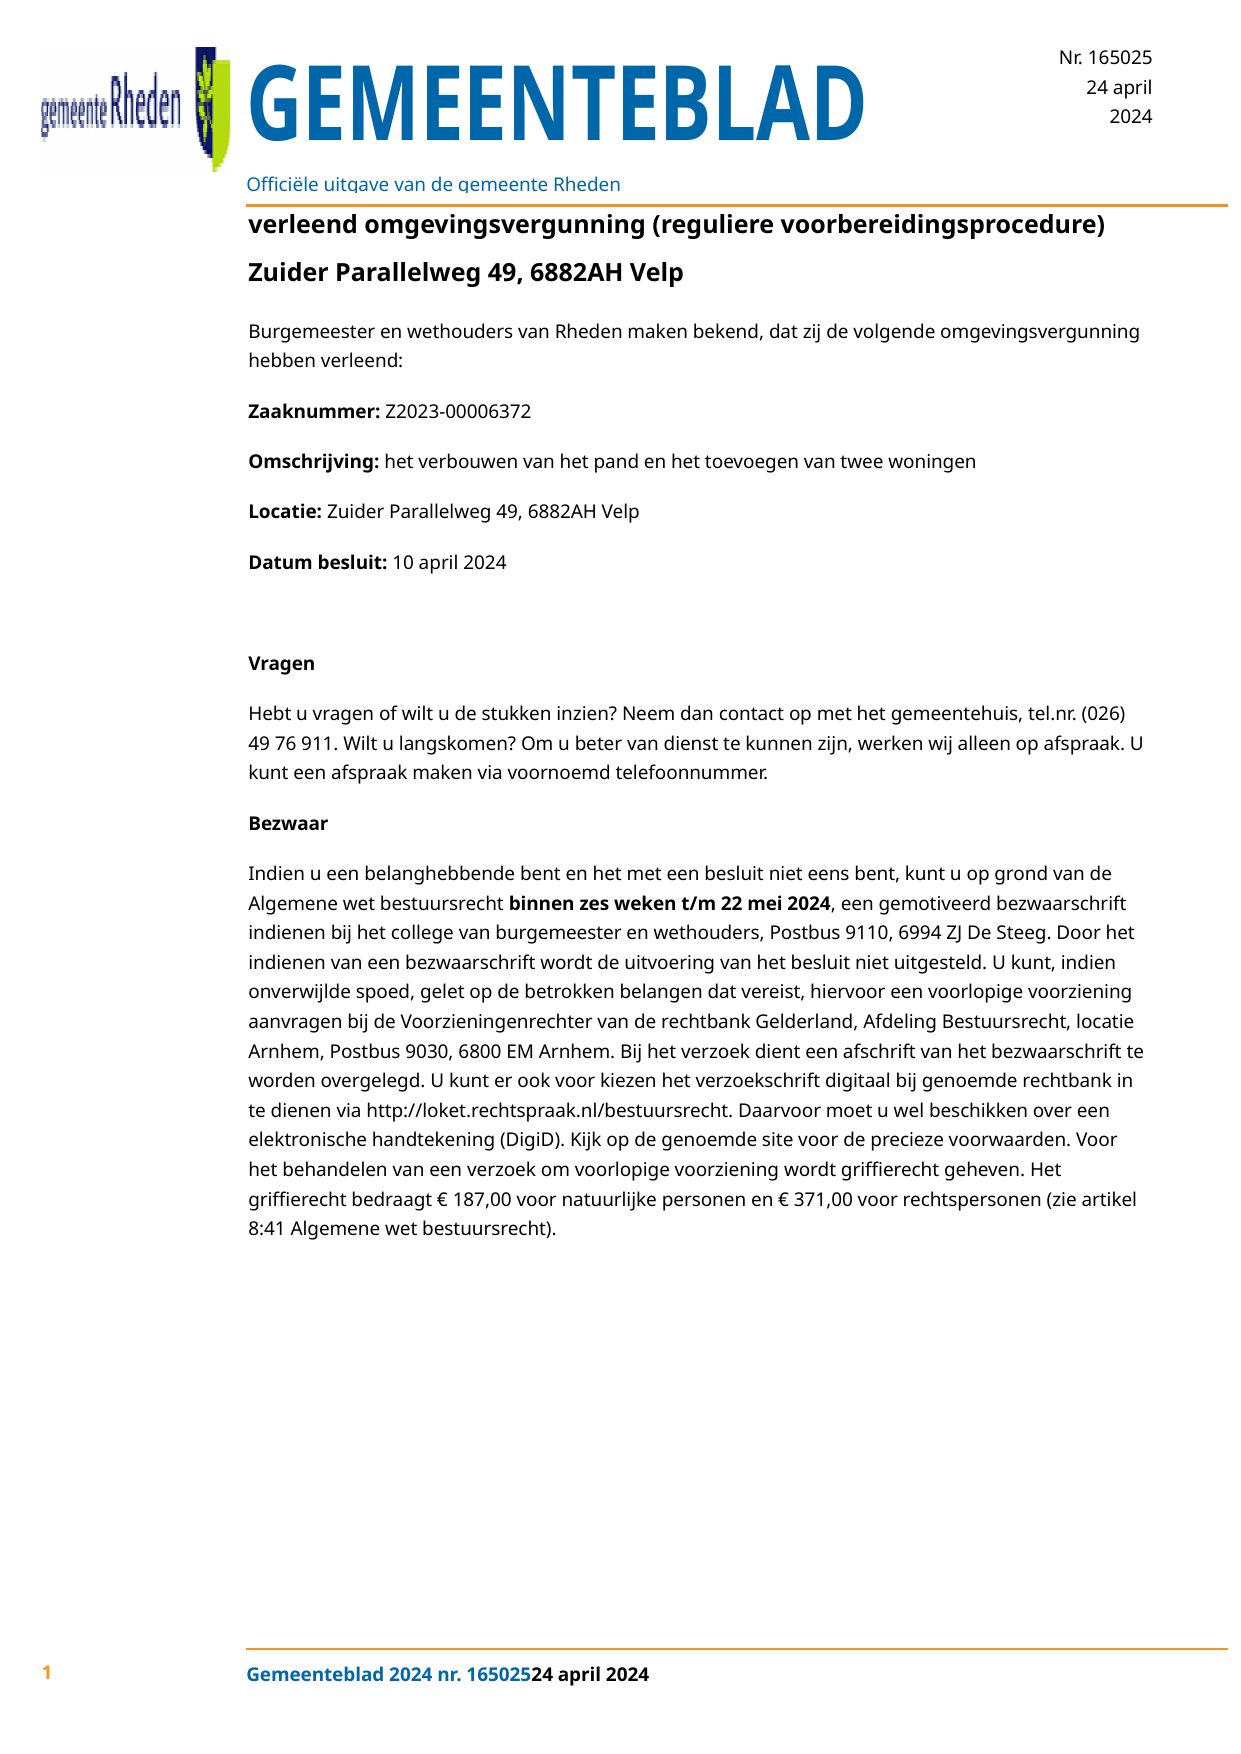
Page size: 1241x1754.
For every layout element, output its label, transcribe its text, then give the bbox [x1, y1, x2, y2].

picture [41, 47, 231, 172]
text Burgemeester en wethouders van Rheden maken bekend, dat zij de volgende omgevingsvergunning hebben verleend: [248, 318, 1152, 373]
text Omschrijving: het verbouwen van het pand en het toevoegen van twee woningen [248, 448, 1152, 474]
text Indien u een belanghebbende bent en het met een besluit niet eens bent, kunt u op grond van de Algemene wet bestuursrecht binnen zes weken t/m 22 mei 2024, een gemotiveerd bezwaarschrift indienen bij het college van burgemeester en wethouders, Postbus 9110, 6994 ZJ De Steeg. Door het indienen van een bezwaarschrift wordt de uitvoering van het besluit niet uitgesteld. U kunt, indien onverwijlde spoed, gelet op de betrokken belangen dat vereist, hiervoor een voorlopige voorziening aanvragen bij de Voorzieningenrechter van de rechtbank Gelderland, Afdeling Bestuursrecht, locatie Arnhem, Postbus 9030, 6800 EM Arnhem. Bij het verzoek dient een afschrift van het bezwaarschrift te worden overgelegd. U kunt er ook voor kiezen het verzoekschrift digitaal bij genoemde rechtbank in te dienen via http://loket.rechtspraak.nl/bestuursrecht. Daarvoor moet u wel beschikken over een elektronische handtekening (DigiD). Kijk op de genoemde site voor de precieze voorwaarden. Voor het behandelen van een verzoek om voorlopige voorziening wordt griffierecht geheven. Het griffierecht bedraagt € 187,00 voor natuurlijke personen en € 371,00 voor rechtspersonen (zie artikel 8:41 Algemene wet bestuursrecht). [248, 860, 1152, 1241]
text Vragen [248, 650, 1152, 676]
text Hebt u vragen of wilt u de stukken inzien? Neem dan contact op met het gemeentehuis, tel.nr. (026) 49 76 911. Wilt u langskomen? Om u beter van dienst te kunnen zijn, werken wij alleen op afspraak. U kunt een afspraak maken via voornoemd telefoonnummer. [248, 700, 1152, 785]
text verleend omgevingsvergunning (reguliere voorbereidingsprocedure) Zuider Parallelweg 49, 6882AH Velp [248, 207, 1152, 288]
text Datum besluit: 10 april 2024 [248, 549, 1152, 575]
text Zaaknummer: Z2023-00006372 [248, 398, 1152, 424]
text Bezwaar [248, 810, 1152, 836]
text Locatie: Zuider Parallelweg 49, 6882AH Velp [248, 499, 1152, 524]
